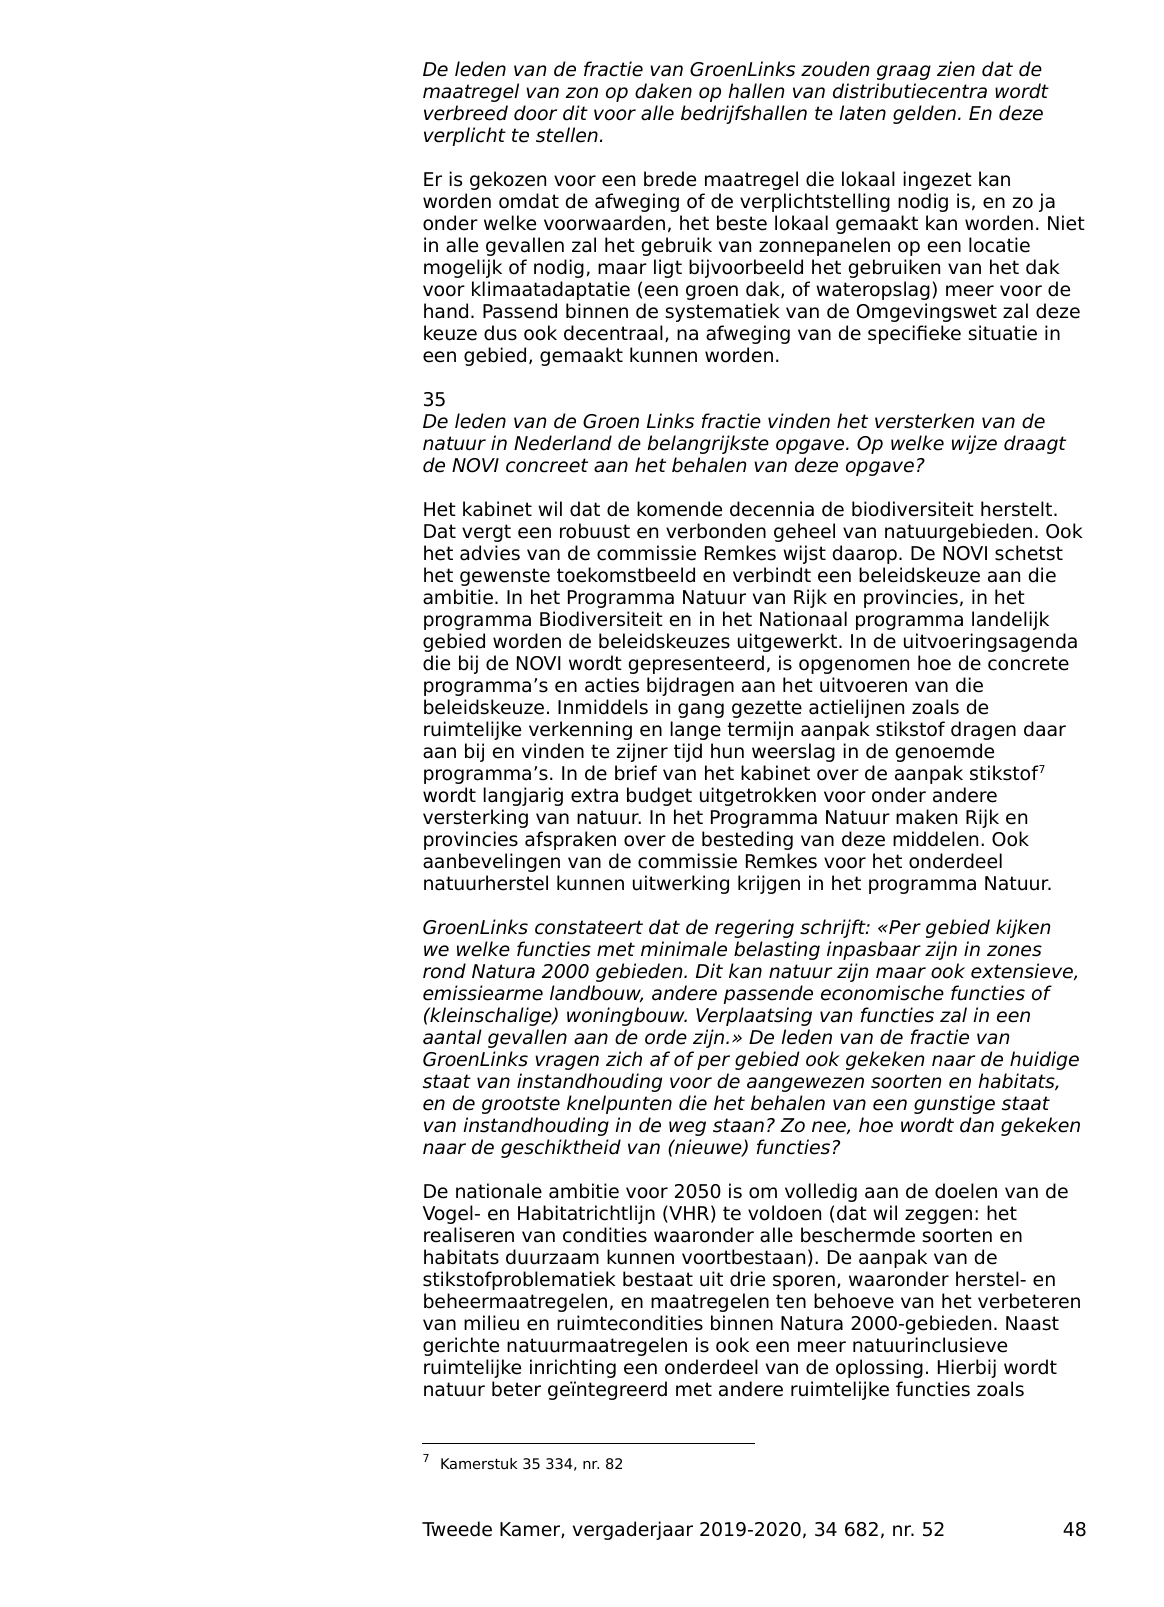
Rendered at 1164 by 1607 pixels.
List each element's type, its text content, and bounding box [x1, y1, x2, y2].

text De leden van de fractie van GroenLinks zouden graag zien dat de maatregel van zon op daken op hallen van distributiecentra wordt verbreed door dit voor alle bedrijfshallen te laten gelden. En deze verplicht te stellen. [422, 59, 1087, 147]
text GroenLinks constateert dat de regering schrijft: «Per gebied kijken we welke functies met minimale belasting inpasbaar zijn in zones rond Natura 2000 gebieden. Dit kan natuur zijn maar ook extensieve, emissiearme landbouw, andere passende economische functies of (kleinschalige) woningbouw. Verplaatsing van functies zal in een aantal gevallen aan de orde zijn.» De leden van de fractie van GroenLinks vragen zich af of per gebied ook gekeken naar de huidige staat van instandhouding voor de aangewezen soorten en habitats, en de grootste knelpunten die het behalen van een gunstige staat van instandhouding in de weg staan? Zo nee, hoe wordt dan gekeken naar de geschiktheid van (nieuwe) functies? [422, 917, 1087, 1159]
text Kamerstuk 35 334, nr. 82 [422, 1452, 1087, 1474]
text Er is gekozen voor een brede maatregel die lokaal ingezet kan worden omdat de afweging of de verplichtstelling nodig is, en zo ja onder welke voorwaarden, het beste lokaal gemaakt kan worden. Niet in alle gevallen zal het gebruik van zonnepanelen op een locatie mogelijk of nodig, maar ligt bijvoorbeeld het gebruiken van het dak voor klimaatadaptatie (een groen dak, of wateropslag) meer voor de hand. Passend binnen de systematiek van de Omgevingswet zal deze keuze dus ook decentraal, na afweging van de specifieke situatie in een gebied, gemaakt kunnen worden. [422, 169, 1087, 367]
text De nationale ambitie voor 2050 is om volledig aan de doelen van de Vogel- en Habitatrichtlijn (VHR) te voldoen (dat wil zeggen: het realiseren van condities waaronder alle beschermde soorten en habitats duurzaam kunnen voortbestaan). De aanpak van de stikstofproblematiek bestaat uit drie sporen, waaronder herstel- en beheermaatregelen, en maatregelen ten behoeve van het verbeteren van milieu en ruimtecondities binnen Natura 2000-gebieden. Naast gerichte natuurmaatregelen is ook een meer natuurinclusieve ruimtelijke inrichting een onderdeel van de oplossing. Hierbij wordt natuur beter geïntegreerd met andere ruimtelijke functies zoals [422, 1181, 1087, 1401]
text 35 [422, 389, 1087, 411]
text Het kabinet wil dat de komende decennia de biodiversiteit herstelt. Dat vergt een robuust en verbonden geheel van natuurgebieden. Ook het advies van de commissie Remkes wijst daarop. De NOVI schetst het gewenste toekomstbeeld en verbindt een beleidskeuze aan die ambitie. In het Programma Natuur van Rijk en provincies, in het programma Biodiversiteit en in het Nationaal programma landelijk gebied worden de beleidskeuzes uitgewerkt. In de uitvoeringsagenda die bij de NOVI wordt gepresenteerd, is opgenomen hoe de concrete programma’s en acties bijdragen aan het uitvoeren van die beleidskeuze. Inmiddels in gang gezette actielijnen zoals de ruimtelijke verkenning en lange termijn aanpak stikstof dragen daar aan bij en vinden te zijner tijd hun weerslag in de genoemde programma’s. In de brief van het kabinet over de aanpak stikstof wordt langjarig extra budget uitgetrokken voor onder andere versterking van natuur. In het Programma Natuur maken Rijk en provincies afspraken over de besteding van deze middelen. Ook aanbevelingen van de commissie Remkes voor het onderdeel natuurherstel kunnen uitwerking krijgen in het programma Natuur. [422, 499, 1087, 895]
text De leden van de Groen Links fractie vinden het versterken van de natuur in Nederland de belangrijkste opgave. Op welke wijze draagt de NOVI concreet aan het behalen van deze opgave? [422, 411, 1087, 477]
